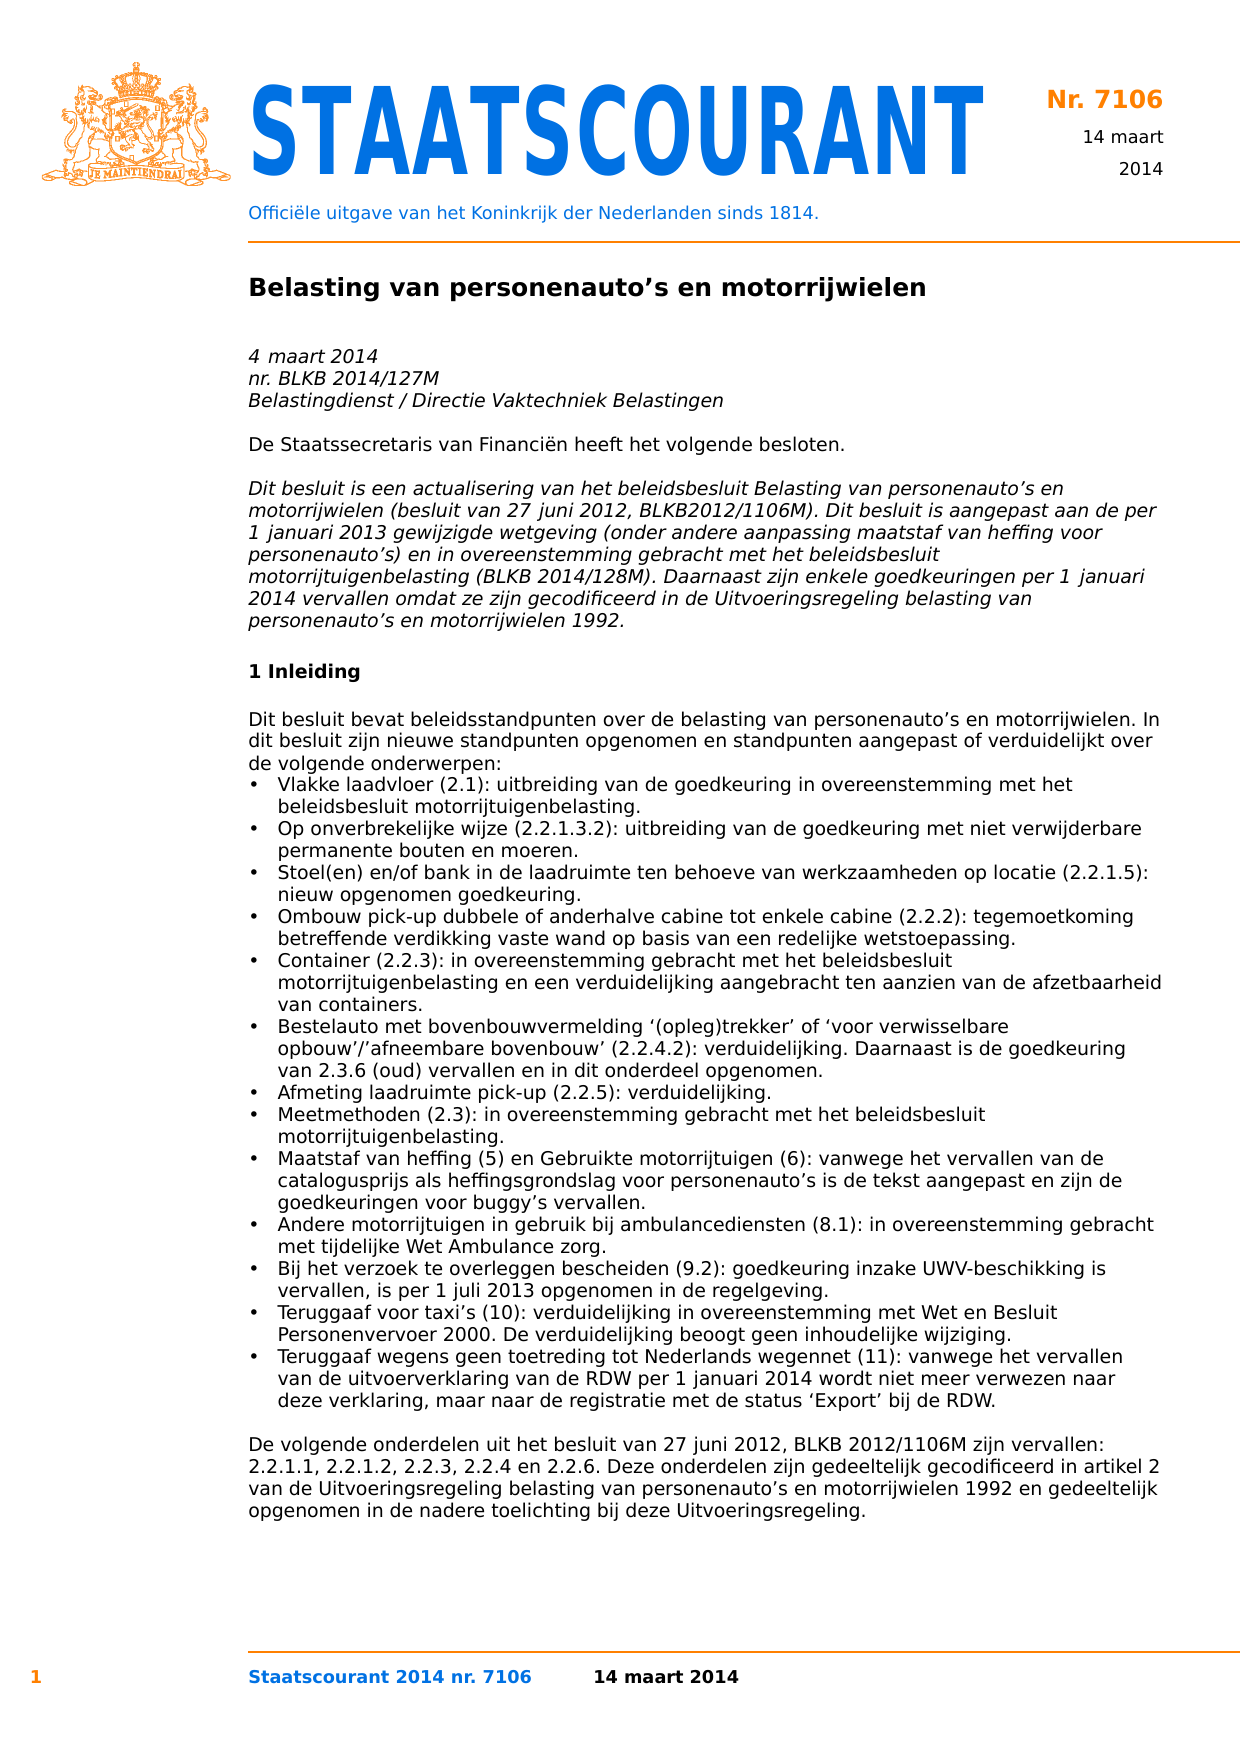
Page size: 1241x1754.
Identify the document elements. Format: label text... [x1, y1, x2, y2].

table_cell 14 maart [998, 121, 1240, 153]
text Dit besluit is een actualisering van het beleidsbesluit Belasting van personenauto’s en motorrijwielen (besluit van 27 juni 2012, BLKB2012/1106M). Dit besluit is aangepast aan de per 1 januari 2013 gewijzigde wetgeving (onder andere aanpassing maatstaf van heffing voor personenauto’s) en in overeenstemming gebracht met het beleidsbesluit motorrijtuigenbelasting (BLKB 2014/128M). Daarnaast zijn enkele goedkeuringen per 1 januari 2014 vervallen omdat ze zijn gecodificeerd in de Uitvoeringsregeling belasting van personenauto’s en motorrijwielen 1992. [248, 478, 1163, 631]
text Belastingdienst / Directie Vaktechniek Belastingen [248, 390, 1163, 412]
text • Teruggaaf voor taxi’s (10): verduidelijking in overeenstemming met Wet en Besluit Personenvervoer 2000. De verduidelijking beoogt geen inhoudelijke wijziging. [248, 1302, 1163, 1346]
table_cell 2014 [998, 153, 1240, 203]
text • Container (2.2.3): in overeenstemming gebracht met het beleidsbesluit motorrijtuigenbelasting en een verduidelijking aangebracht ten aanzien van de afzetbaarheid van containers. [248, 950, 1163, 1016]
picture [41, 62, 231, 186]
text • Andere motorrijtuigen in gebruik bij ambulancediensten (8.1): in overeenstemming gebracht met tijdelijke Wet Ambulance zorg. [248, 1214, 1163, 1258]
text De volgende onderdelen uit het besluit van 27 juni 2012, BLKB 2012/1106M zijn vervallen: 2.2.1.1, 2.2.1.2, 2.2.3, 2.2.4 en 2.2.6. Deze onderdelen zijn gedeeltelijk gecodificeerd in artikel 2 van de Uitvoeringsregeling belasting van personenauto’s en motorrijwielen 1992 en gedeeltelijk opgenomen in de nadere toelichting bij deze Uitvoeringsregeling. [248, 1434, 1163, 1522]
text Dit besluit bevat beleidsstandpunten over de belasting van personenauto’s en motorrijwielen. In dit besluit zijn nieuwe standpunten opgenomen en standpunten aangepast of verduidelijkt over de volgende onderwerpen: [248, 708, 1163, 774]
text • Stoel(en) en/of bank in de laadruimte ten behoeve van werkzaamheden op locatie (2.2.1.5): nieuw opgenomen goedkeuring. [248, 862, 1163, 906]
table_header [25, 62, 248, 241]
table_cell Officiële uitgave van het Koninkrijk der Nederlanden sinds 1814. [248, 203, 1240, 241]
text • Op onverbrekelijke wijze (2.2.1.3.2): uitbreiding van de goedkeuring met niet verwijderbare permanente bouten en moeren. [248, 818, 1163, 862]
table_header Nr. 7106 [998, 62, 1240, 121]
subtitle Belasting van personenauto’s en motorrijwielen [248, 273, 1163, 302]
text • Maatstaf van heffing (5) en Gebruikte motorrijtuigen (6): vanwege het vervallen van de catalogusprijs als heffingsgrondslag voor personenauto’s is de tekst aangepast en zijn de goedkeuringen voor buggy’s vervallen. [248, 1148, 1163, 1214]
table_header STAATSCOURANT [248, 62, 998, 203]
text • Bij het verzoek te overleggen bescheiden (9.2): goedkeuring inzake UWV-beschikking is vervallen, is per 1 juli 2013 opgenomen in de regelgeving. [248, 1258, 1163, 1302]
subtitle 1 Inleiding [248, 661, 1163, 683]
text nr. BLKB 2014/127M [248, 368, 1163, 390]
text • Afmeting laadruimte pick-up (2.2.5): verduidelijking. [248, 1082, 1163, 1104]
text • Ombouw pick-up dubbele of anderhalve cabine tot enkele cabine (2.2.2): tegemoetkoming betreffende verdikking vaste wand op basis van een redelijke wetstoepassing. [248, 906, 1163, 950]
text • Bestelauto met bovenbouwvermelding ‘(opleg)trekker’ of ‘voor verwisselbare opbouw’/’afneembare bovenbouw’ (2.2.4.2): verduidelijking. Daarnaast is de goedkeuring van 2.3.6 (oud) vervallen en in dit onderdeel opgenomen. [248, 1016, 1163, 1082]
text De Staatssecretaris van Financiën heeft het volgende besloten. [248, 434, 1163, 456]
text 4 maart 2014 [248, 346, 1163, 368]
text • Meetmethoden (2.3): in overeenstemming gebracht met het beleidsbesluit motorrijtuigenbelasting. [248, 1104, 1163, 1148]
text • Teruggaaf wegens geen toetreding tot Nederlands wegennet (11): vanwege het vervallen van de uitvoerverklaring van de RDW per 1 januari 2014 wordt niet meer verwezen naar deze verklaring, maar naar de registratie met de status ‘Export’ bij de RDW. [248, 1346, 1163, 1412]
text • Vlakke laadvloer (2.1): uitbreiding van de goedkeuring in overeenstemming met het beleidsbesluit motorrijtuigenbelasting. [248, 774, 1163, 818]
